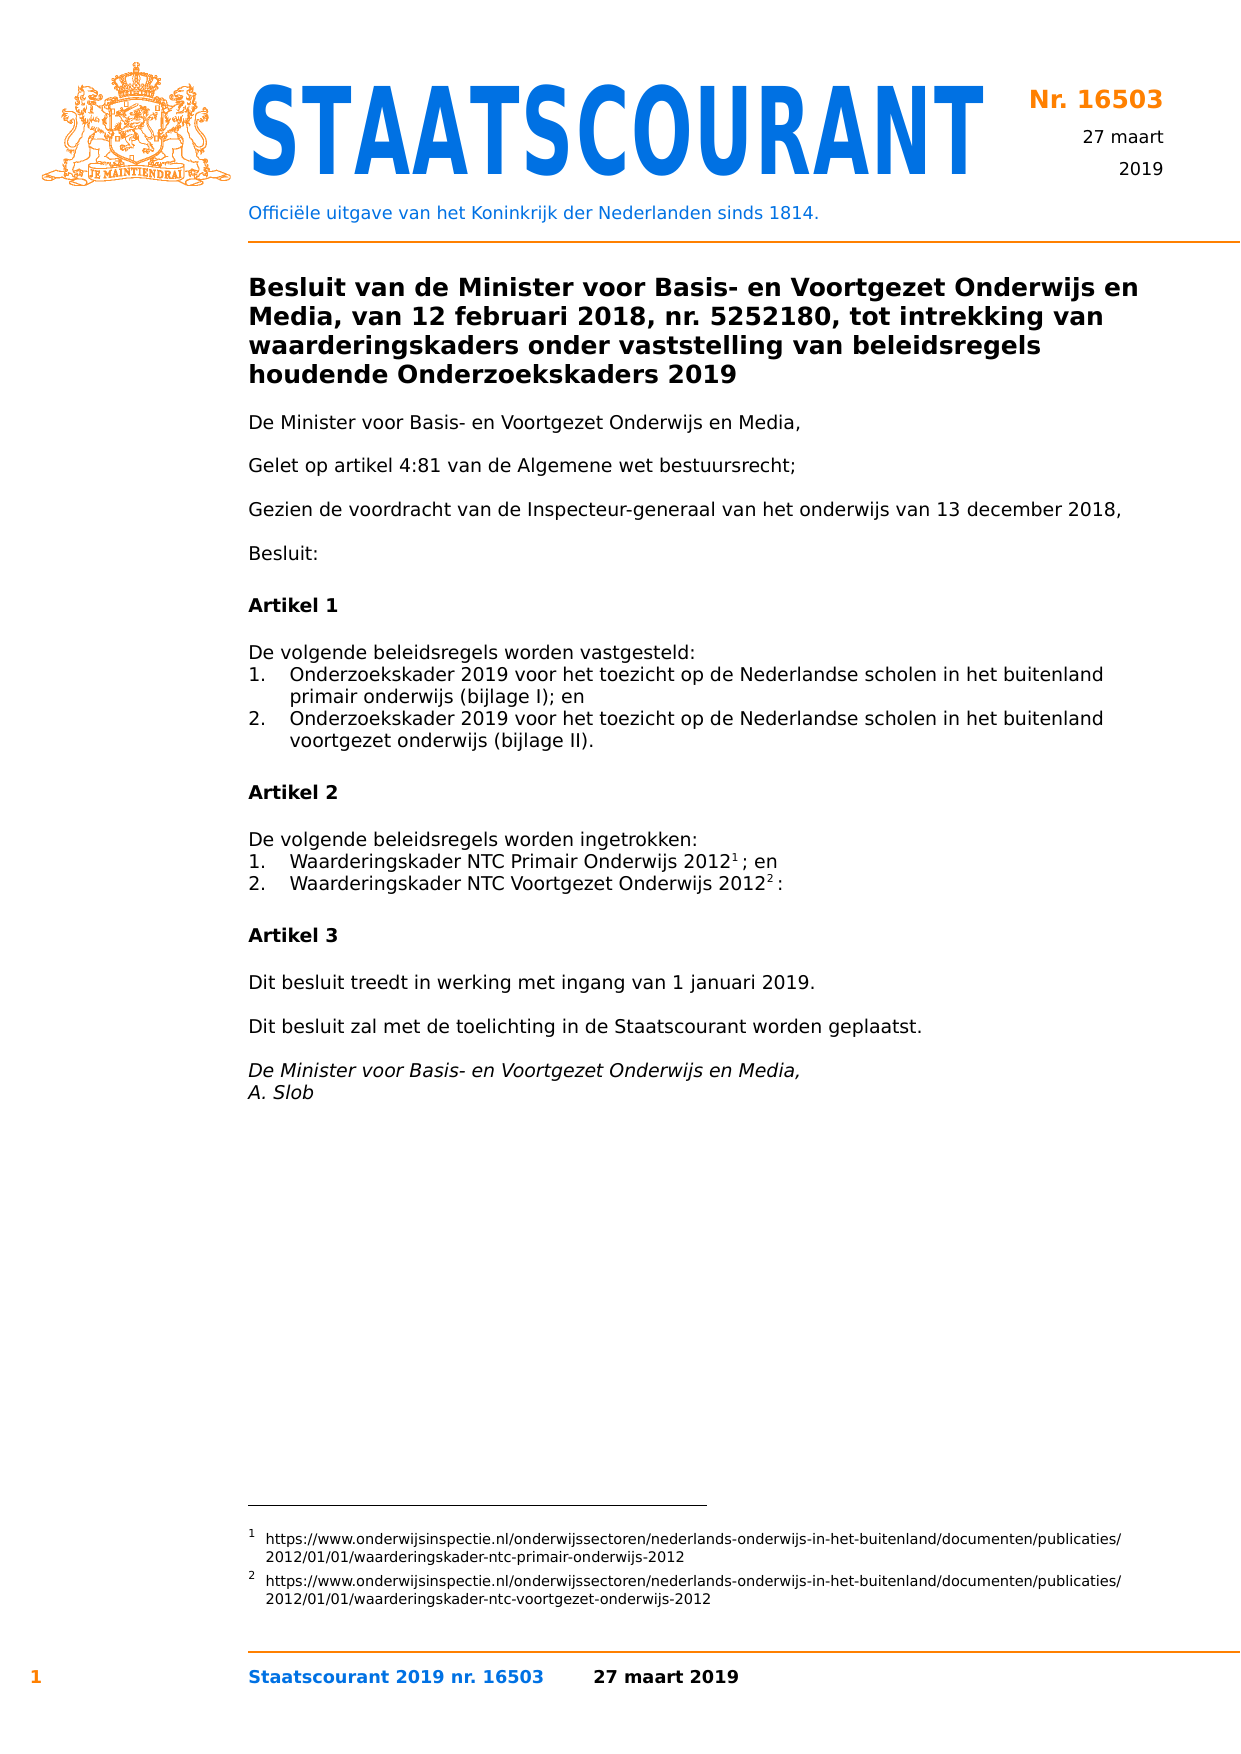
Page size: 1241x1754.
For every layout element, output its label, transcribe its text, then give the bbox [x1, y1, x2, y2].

text 1. Waarderingskader NTC Primair Onderwijs 2012; en [248, 851, 1163, 873]
text 1. Onderzoekskader 2019 voor het toezicht op de Nederlandse scholen in het buitenland primair onderwijs (bijlage I); en [248, 664, 1163, 708]
table_cell 27 maart [998, 121, 1240, 153]
text Gelet op artikel 4:81 van de Algemene wet bestuursrecht; [248, 455, 1163, 477]
subtitle Artikel 2 [248, 782, 1163, 804]
text Besluit: [248, 543, 1163, 565]
table_cell Officiële uitgave van het Koninkrijk der Nederlanden sinds 1814. [248, 203, 1240, 241]
subtitle Artikel 1 [248, 595, 1163, 617]
table_header STAATSCOURANT [248, 62, 998, 203]
picture [41, 62, 231, 186]
text De Minister voor Basis- en Voortgezet Onderwijs en Media, [248, 412, 1163, 433]
text De volgende beleidsregels worden ingetrokken: [248, 829, 1163, 851]
subtitle Artikel 3 [248, 925, 1163, 947]
table_header [25, 62, 248, 241]
table_header Nr. 16503 [998, 62, 1240, 121]
text 2. Waarderingskader NTC Voortgezet Onderwijs 2012: [248, 873, 1163, 895]
text https://www.onderwijsinspectie.nl/onderwijssectoren/nederlands-onderwijs-in-het-buitenland/documenten/publicaties/2012/01/01/waarderingskader-ntc-voortgezet-onderwijs-2012 [248, 1569, 1163, 1608]
text Dit besluit zal met de toelichting in de Staatscourant worden geplaatst. [248, 1016, 1163, 1038]
text De Minister voor Basis- en Voortgezet Onderwijs en Media, A. Slob [248, 1059, 1163, 1103]
text https://www.onderwijsinspectie.nl/onderwijssectoren/nederlands-onderwijs-in-het-buitenland/documenten/publicaties/2012/01/01/waarderingskader-ntc-primair-onderwijs-2012 [248, 1527, 1163, 1566]
text De volgende beleidsregels worden vastgesteld: [248, 642, 1163, 664]
table_cell 2019 [998, 153, 1240, 203]
subtitle Besluit van de Minister voor Basis- en Voortgezet Onderwijs en Media, van 12 februari 2018, nr. 5252180, tot intrekking van waarderingskaders onder vaststelling van beleidsregels houdende Onderzoekskaders 2019 [248, 273, 1163, 390]
text 2. Onderzoekskader 2019 voor het toezicht op de Nederlandse scholen in het buitenland voortgezet onderwijs (bijlage II). [248, 708, 1163, 752]
text Dit besluit treedt in werking met ingang van 1 januari 2019. [248, 972, 1163, 994]
text Gezien de voordracht van de Inspecteur-generaal van het onderwijs van 13 december 2018, [248, 499, 1163, 521]
